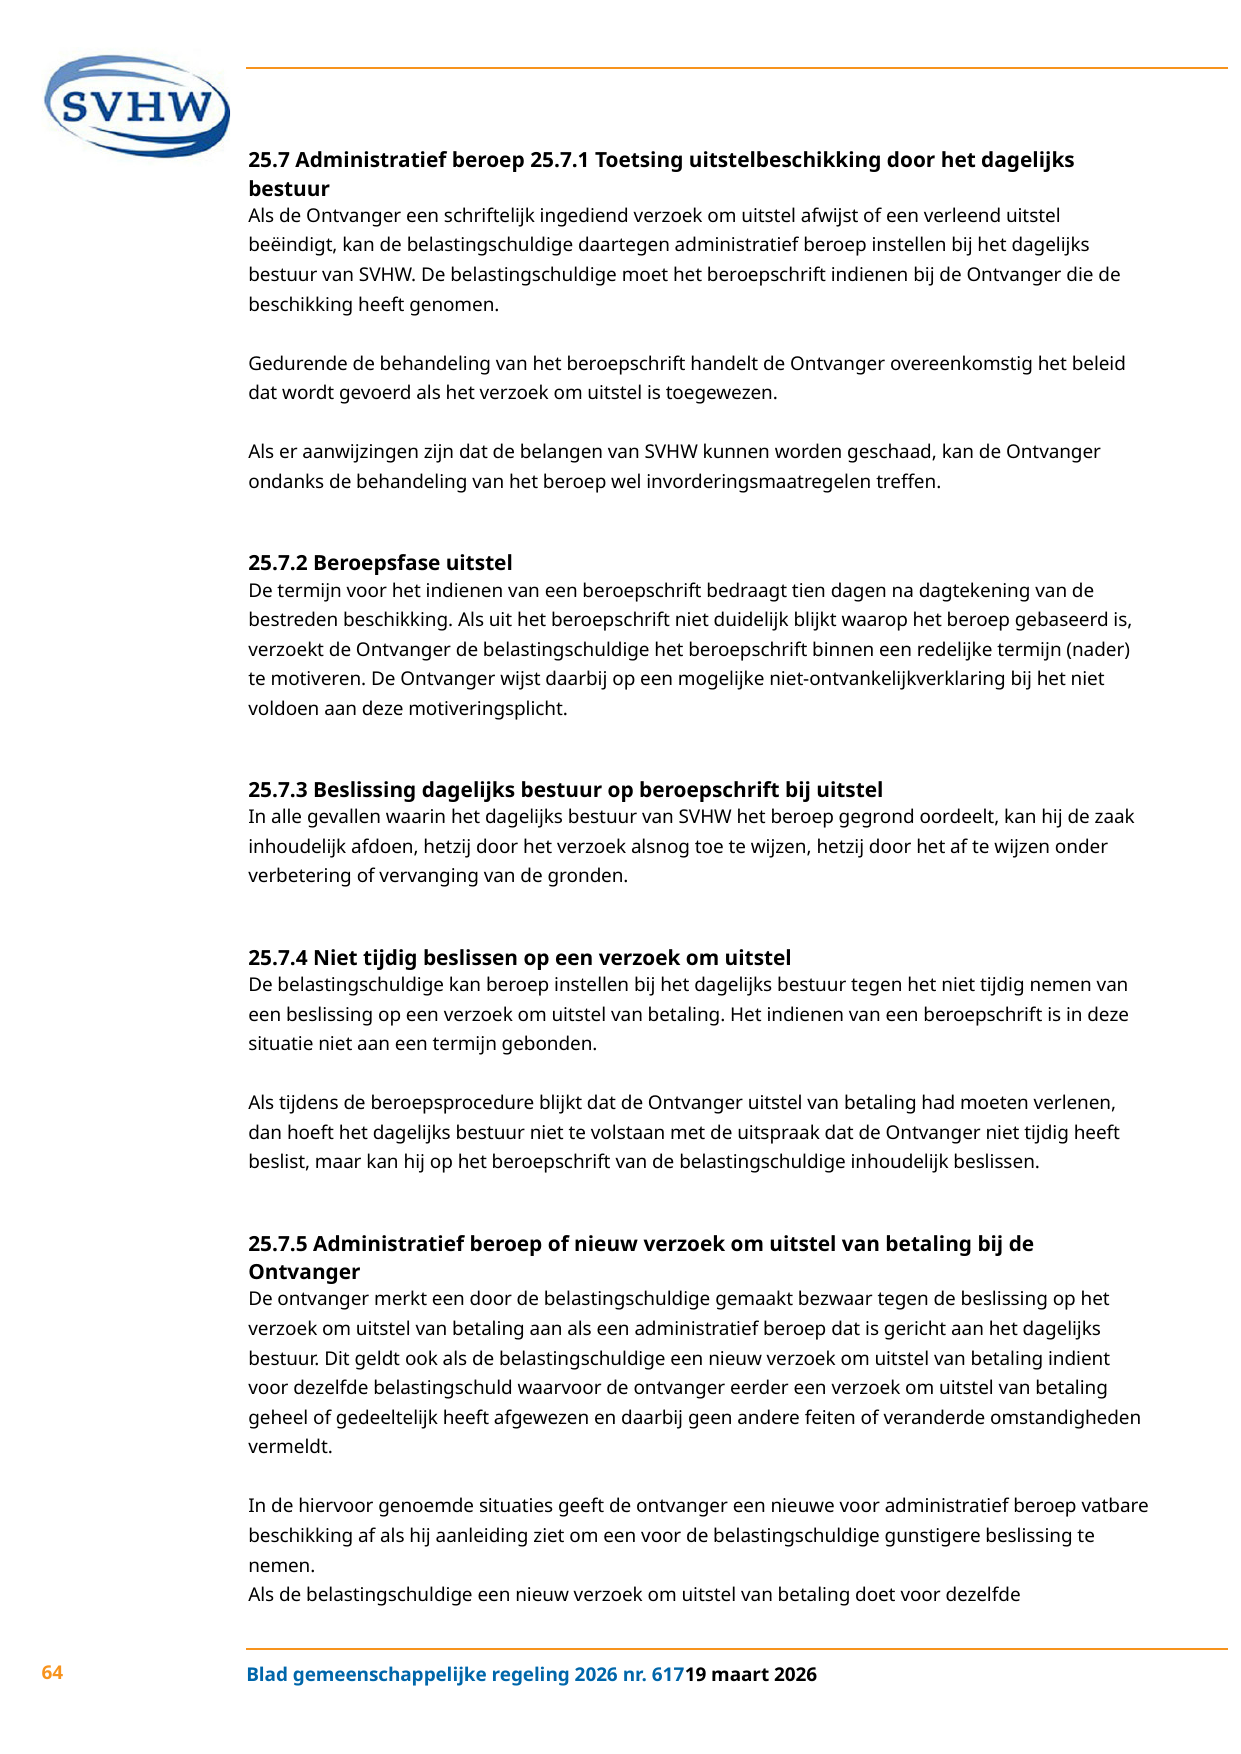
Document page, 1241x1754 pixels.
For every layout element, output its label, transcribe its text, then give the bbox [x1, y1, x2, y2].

text In alle gevallen waarin het dagelijks bestuur van SVHW het beroep gegrond oordeelt, kan hij de zaak inhoudelijk afdoen, hetzij door het verzoek alsnog toe te wijzen, hetzij door het af te wijzen onder verbetering of vervanging van de gronden. [248, 803, 1152, 888]
text 25.7.5 Administratief beroep of nieuw verzoek om uitstel van betaling bij de Ontvanger [248, 1229, 1152, 1286]
text De belastingschuldige kan beroep instellen bij het dagelijks bestuur tegen het niet tijdig nemen van een beslissing op een verzoek om uitstel van betaling. Het indienen van een beroepschrift is in deze situatie niet aan een termijn gebonden. [248, 971, 1152, 1056]
text In de hiervoor genoemde situaties geeft de ontvanger een nieuwe voor administratief beroep vatbare beschikking af als hij aanleiding ziet om een voor de belastingschuldige gunstigere beslissing te nemen. [248, 1493, 1152, 1577]
text Gedurende de behandeling van het beroepschrift handelt de Ontvanger overeenkomstig het beleid dat wordt gevoerd als het verzoek om uitstel is toegewezen. [248, 350, 1152, 405]
picture [41, 47, 231, 172]
text 25.7 Administratief beroep 25.7.1 Toetsing uitstelbeschikking door het dagelijks bestuur [248, 145, 1152, 202]
text De ontvanger merkt een door de belastingschuldige gemaakt bezwaar tegen de beslissing op het verzoek om uitstel van betaling aan als een administratief beroep dat is gericht aan het dagelijks bestuur. Dit geldt ook als de belastingschuldige een nieuw verzoek om uitstel van betaling indient voor dezelfde belastingschuld waarvoor de ontvanger eerder een verzoek om uitstel van betaling geheel of gedeeltelijk heeft afgewezen en daarbij geen andere feiten of veranderde omstandigheden vermeldt. [248, 1286, 1152, 1459]
text Als de belastingschuldige een nieuw verzoek om uitstel van betaling doet voor dezelfde [248, 1581, 1152, 1607]
text 25.7.2 Beroepsfase uitstel [248, 548, 1152, 577]
text 25.7.4 Niet tijdig beslissen op een verzoek om uitstel [248, 943, 1152, 971]
text Als er aanwijzingen zijn dat de belangen van SVHW kunnen worden geschaad, kan de Ontvanger ondanks de behandeling van het beroep wel invorderingsmaatregelen treffen. [248, 439, 1152, 494]
text Als tijdens de beroepsprocedure blijkt dat de Ontvanger uitstel van betaling had moeten verlenen, dan hoeft het dagelijks bestuur niet te volstaan met de uitspraak dat de Ontvanger niet tijdig heeft beslist, maar kan hij op het beroepschrift van de belastingschuldige inhoudelijk beslissen. [248, 1089, 1152, 1174]
text De termijn voor het indienen van een beroepschrift bedraagt tien dagen na dagtekening van de bestreden beschikking. Als uit het beroepschrift niet duidelijk blijkt waarop het beroep gebaseerd is, verzoekt de Ontvanger de belastingschuldige het beroepschrift binnen een redelijke termijn (nader) te motiveren. De Ontvanger wijst daarbij op een mogelijke niet-ontvankelijkverklaring bij het niet voldoen aan deze motiveringsplicht. [248, 577, 1152, 721]
text Als de Ontvanger een schriftelijk ingediend verzoek om uitstel afwijst of een verleend uitstel beëindigt, kan de belastingschuldige daartegen administratief beroep instellen bij het dagelijks bestuur van SVHW. De belastingschuldige moet het beroepschrift indienen bij de Ontvanger die de beschikking heeft genomen. [248, 202, 1152, 317]
text 25.7.3 Beslissing dagelijks bestuur op beroepschrift bij uitstel [248, 775, 1152, 803]
